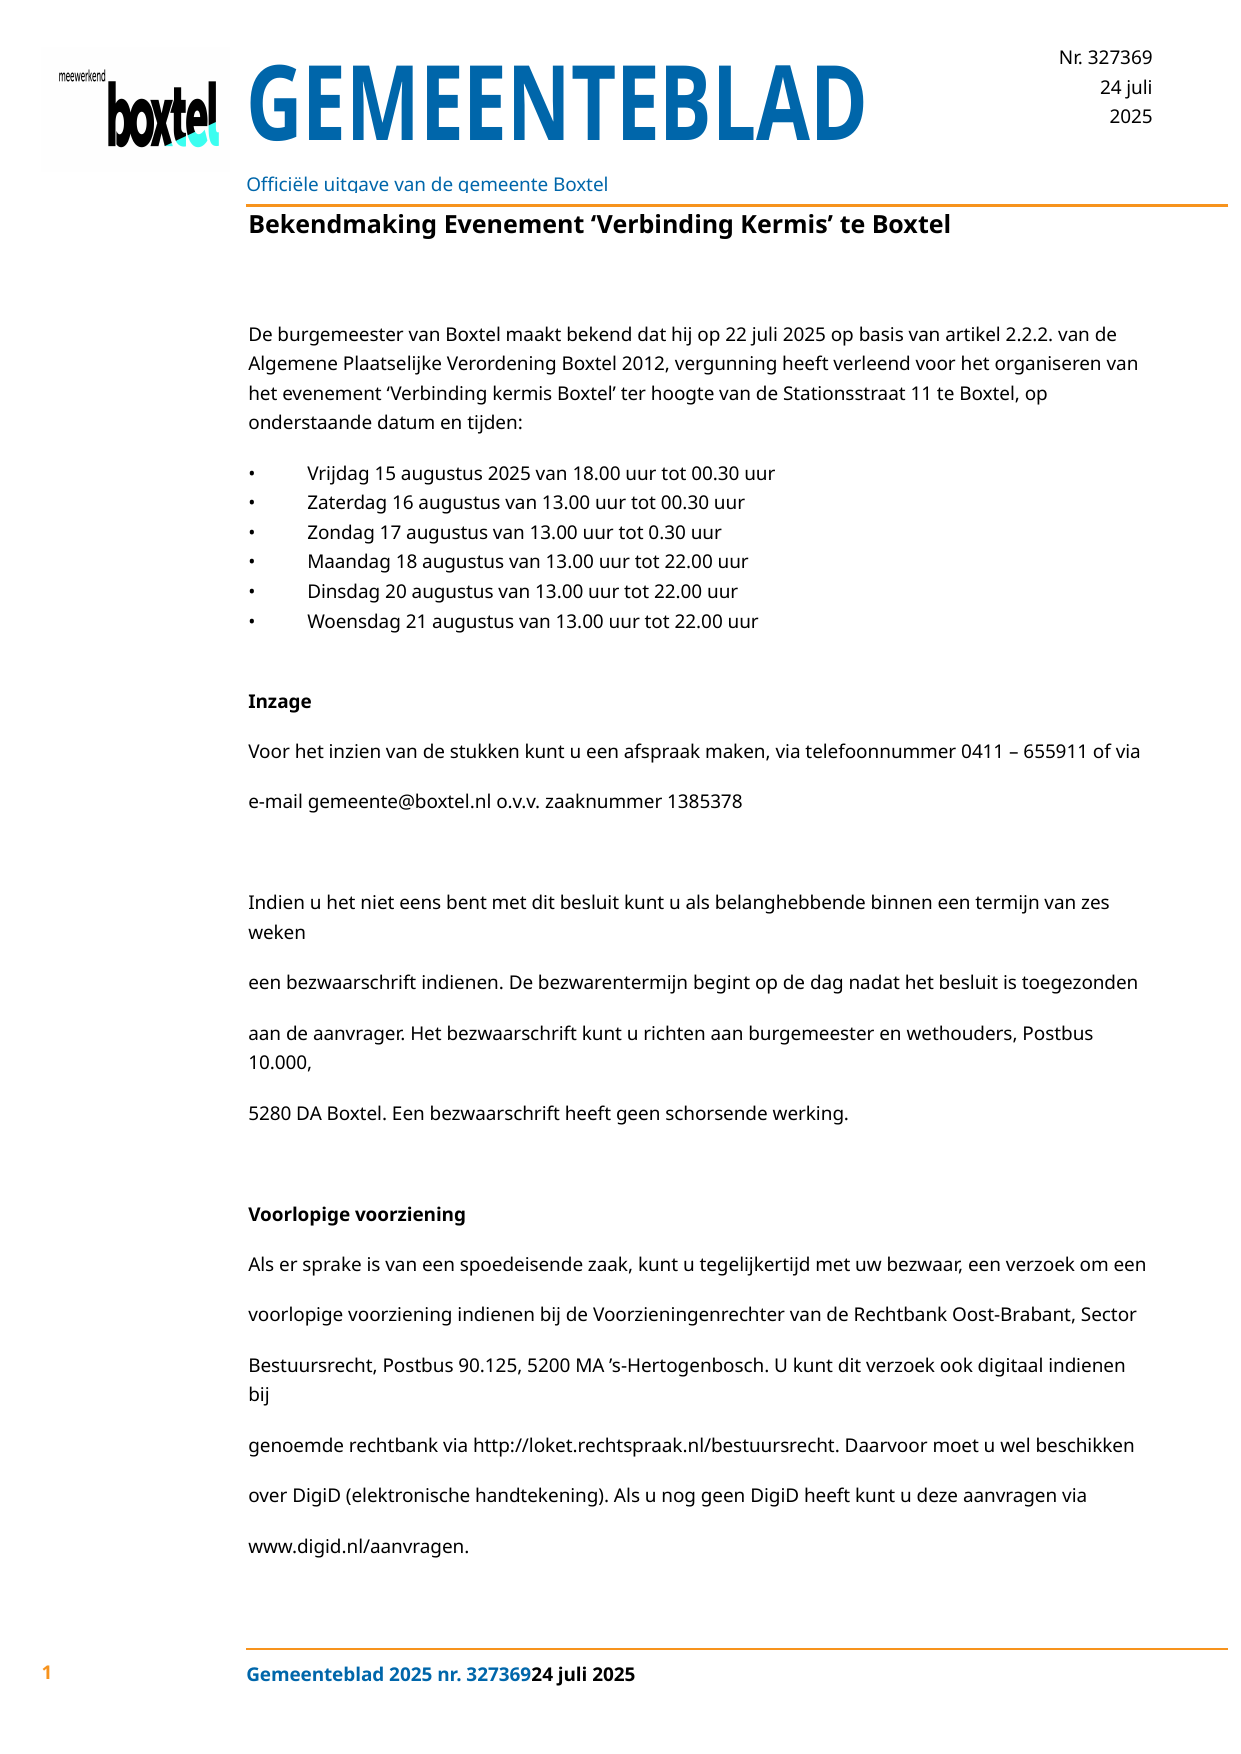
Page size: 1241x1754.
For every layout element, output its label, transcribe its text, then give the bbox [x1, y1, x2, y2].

list Dinsdag 20 augustus van 13.00 uur tot 22.00 uur [248, 578, 1152, 604]
text Inzage [248, 688, 1152, 713]
text aan de aanvrager. Het bezwaarschrift kunt u richten aan burgemeester en wethouders, Postbus 10.000, [248, 1020, 1152, 1075]
text 5280 DA Boxtel. Een bezwaarschrift heeft geen schorsende werking. [248, 1100, 1152, 1126]
text over DigiD (elektronische handtekening). Als u nog geen DigiD heeft kunt u deze aanvragen via [248, 1482, 1152, 1508]
list Vrijdag 15 augustus 2025 van 18.00 uur tot 00.30 uur [248, 460, 1152, 486]
text e-mail gemeente@boxtel.nl o.v.v. zaaknummer 1385378 [248, 789, 1152, 814]
text www.digid.nl/aanvragen. [248, 1533, 1152, 1558]
text genoemde rechtbank via http://loket.rechtspraak.nl/bestuursrecht. Daarvoor moet u wel beschikken [248, 1432, 1152, 1458]
list Maandag 18 augustus van 13.00 uur tot 22.00 uur [248, 549, 1152, 574]
list Zaterdag 16 augustus van 13.00 uur tot 00.30 uur [248, 489, 1152, 515]
picture [41, 47, 231, 172]
list Zondag 17 augustus van 13.00 uur tot 0.30 uur [248, 519, 1152, 545]
text Bekendmaking Evenement ‘Verbinding Kermis’ te Boxtel [248, 207, 1152, 241]
text Voorlopige voorziening [248, 1201, 1152, 1226]
text Als er sprake is van een spoedeisende zaak, kunt u tegelijkertijd met uw bezwaar, een verzoek om een [248, 1251, 1152, 1277]
list Woensdag 21 augustus van 13.00 uur tot 22.00 uur [248, 608, 1152, 633]
text Voor het inzien van de stukken kunt u een afspraak maken, via telefoonnummer 0411 – 655911 of via [248, 738, 1152, 764]
text De burgemeester van Boxtel maakt bekend dat hij op 22 juli 2025 op basis van artikel 2.2.2. van de Algemene Plaatselijke Verordening Boxtel 2012, vergunning heeft verleend voor het organiseren van het evenement ‘Verbinding kermis Boxtel’ ter hoogte van de Stationsstraat 11 te Boxtel, op onderstaande datum en tijden: [248, 321, 1152, 435]
text voorlopige voorziening indienen bij de Voorzieningenrechter van de Rechtbank Oost-Brabant, Sector [248, 1302, 1152, 1327]
text een bezwaarschrift indienen. De bezwarentermijn begint op de dag nadat het besluit is toegezonden [248, 969, 1152, 995]
text Bestuursrecht, Postbus 90.125, 5200 MA ’s-Hertogenbosch. U kunt dit verzoek ook digitaal indienen bij [248, 1352, 1152, 1407]
text Indien u het niet eens bent met dit besluit kunt u als belanghebbende binnen een termijn van zes weken [248, 889, 1152, 945]
